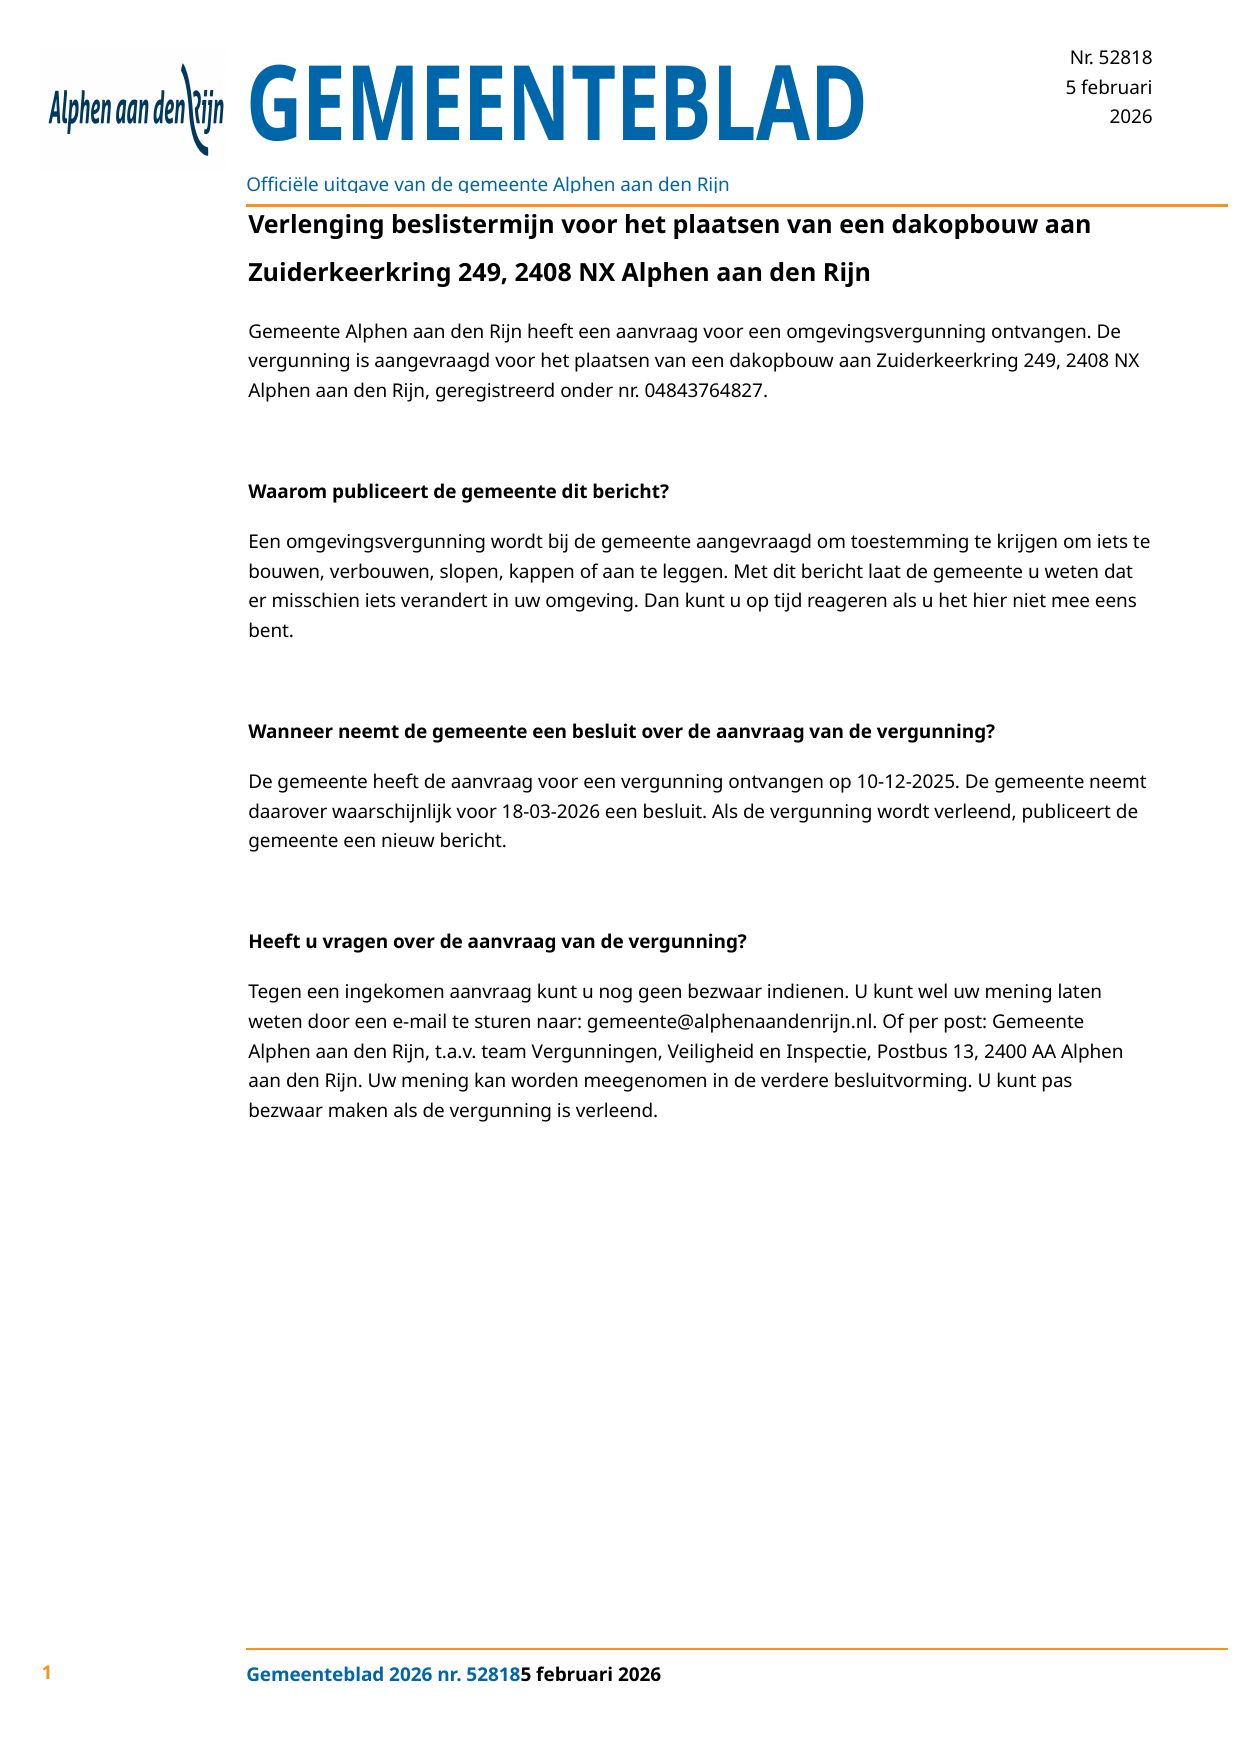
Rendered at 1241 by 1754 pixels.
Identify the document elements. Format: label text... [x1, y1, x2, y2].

text Gemeente Alphen aan den Rijn heeft een aanvraag voor een omgevingsvergunning ontvangen. De vergunning is aangevraagd voor het plaatsen van een dakopbouw aan Zuiderkeerkring 249, 2408 NX Alphen aan den Rijn, geregistreerd onder nr. 04843764827. [248, 318, 1152, 403]
text Wanneer neemt de gemeente een besluit over de aanvraag van de vergunning? [248, 718, 1152, 744]
text Waarom publiceert de gemeente dit bericht? [248, 478, 1152, 504]
text De gemeente heeft de aanvraag voor een vergunning ontvangen op 10-12-2025. De gemeente neemt daarover waarschijnlijk voor 18-03-2026 een besluit. Als de vergunning wordt verleend, publiceert de gemeente een nieuw bericht. [248, 768, 1152, 853]
text Verlenging beslistermijn voor het plaatsen van een dakopbouw aan Zuiderkeerkring 249, 2408 NX Alphen aan den Rijn [248, 207, 1152, 288]
picture [41, 47, 231, 172]
text Een omgevingsvergunning wordt bij de gemeente aangevraagd om toestemming te krijgen om iets te bouwen, verbouwen, slopen, kappen of aan te leggen. Met dit bericht laat de gemeente u weten dat er misschien iets verandert in uw omgeving. Dan kunt u op tijd reageren als u het hier niet mee eens bent. [248, 528, 1152, 643]
text Heeft u vragen over de aanvraag van de vergunning? [248, 928, 1152, 954]
text Tegen een ingekomen aanvraag kunt u nog geen bezwaar indienen. U kunt wel uw mening laten weten door een e-mail te sturen naar: gemeente@alphenaandenrijn.nl. Of per post: Gemeente Alphen aan den Rijn, t.a.v. team Vergunningen, Veiligheid en Inspectie, Postbus 13, 2400 AA Alphen aan den Rijn. Uw mening kan worden meegenomen in de verdere besluitvorming. U kunt pas bezwaar maken als de vergunning is verleend. [248, 979, 1152, 1123]
